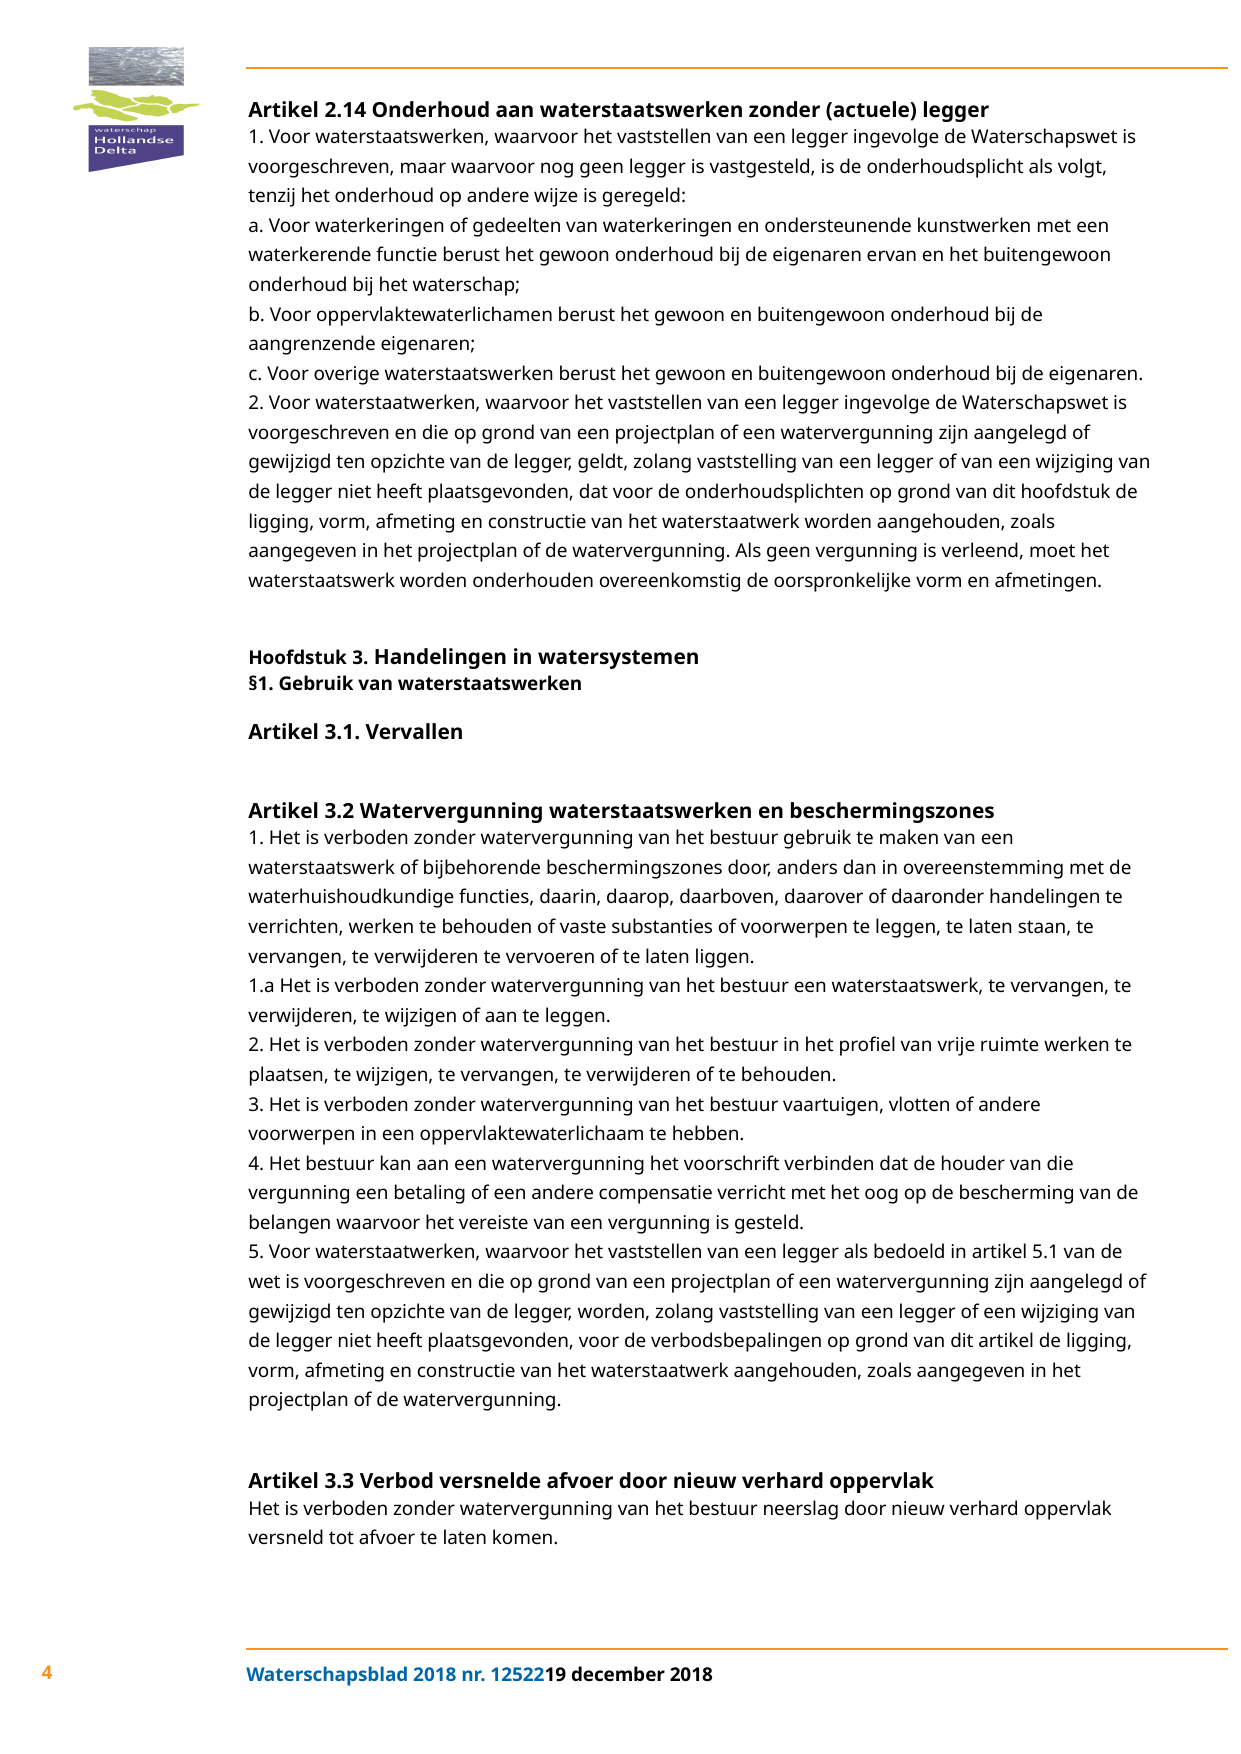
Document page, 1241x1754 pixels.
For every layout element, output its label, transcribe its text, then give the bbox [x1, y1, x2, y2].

text 4. Het bestuur kan aan een watervergunning het voorschrift verbinden dat de houder van die vergunning een betaling of een andere compensatie verricht met het oog op de bescherming van de belangen waarvoor het vereiste van een vergunning is gesteld. [248, 1150, 1152, 1235]
text c. Voor overige waterstaatswerken berust het gewoon en buitengewoon onderhoud bij de eigenaren. [248, 360, 1152, 386]
text 2. Voor waterstaatwerken, waarvoor het vaststellen van een legger ingevolge de Waterschapswet is voorgeschreven en die op grond van een projectplan of een watervergunning zijn aangelegd of gewijzigd ten opzichte van de legger, geldt, zolang vaststelling van een legger of van een wijziging van de legger niet heeft plaatsgevonden, dat voor de onderhoudsplichten op grond van dit hoofdstuk de ligging, vorm, afmeting en constructie van het waterstaatwerk worden aangehouden, zoals aangegeven in het projectplan of de watervergunning. Als geen vergunning is verleend, moet het waterstaatswerk worden onderhouden overeenkomstig de oorspronkelijke vorm en afmetingen. [248, 389, 1152, 593]
text a. Voor waterkeringen of gedeelten van waterkeringen en ondersteunende kunstwerken met een waterkerende functie berust het gewoon onderhoud bij de eigenaren ervan en het buitengewoon onderhoud bij het waterschap; [248, 212, 1152, 297]
text Artikel 3.1. Vervallen [248, 717, 1152, 746]
text §1. Gebruik van waterstaatswerken [248, 671, 1152, 696]
text 1. Voor waterstaatswerken, waarvoor het vaststellen van een legger ingevolge de Waterschapswet is voorgeschreven, maar waarvoor nog geen legger is vastgesteld, is de onderhoudsplicht als volgt, tenzij het onderhoud op andere wijze is geregeld: [248, 123, 1152, 208]
text b. Voor oppervlaktewaterlichamen berust het gewoon en buitengewoon onderhoud bij de aangrenzende eigenaren; [248, 301, 1152, 356]
text Hoofdstuk 3. Handelingen in watersystemen [248, 642, 1152, 671]
text 3. Het is verboden zonder watervergunning van het bestuur vaartuigen, vlotten of andere voorwerpen in een oppervlaktewaterlichaam te hebben. [248, 1091, 1152, 1146]
text Artikel 3.3 Verbod versnelde afvoer door nieuw verhard oppervlak [248, 1467, 1152, 1495]
picture [41, 47, 231, 172]
text Artikel 3.2 Watervergunning waterstaatswerken en beschermingszones [248, 796, 1152, 824]
text 1.a Het is verboden zonder watervergunning van het bestuur een waterstaatswerk, te vervangen, te verwijderen, te wijzigen of aan te leggen. [248, 972, 1152, 1028]
text Artikel 2.14 Onderhoud aan waterstaatswerken zonder (actuele) legger [248, 95, 1152, 123]
text 1. Het is verboden zonder watervergunning van het bestuur gebruik te maken van een waterstaatswerk of bijbehorende beschermingszones door, anders dan in overeenstemming met de waterhuishoudkundige functies, daarin, daarop, daarboven, daarover of daaronder handelingen te verrichten, werken te behouden of vaste substanties of voorwerpen te leggen, te laten staan, te vervangen, te verwijderen te vervoeren of te laten liggen. [248, 824, 1152, 968]
text 5. Voor waterstaatwerken, waarvoor het vaststellen van een legger als bedoeld in artikel 5.1 van de wet is voorgeschreven en die op grond van een projectplan of een watervergunning zijn aangelegd of gewijzigd ten opzichte van de legger, worden, zolang vaststelling van een legger of een wijziging van de legger niet heeft plaatsgevonden, voor de verbodsbepalingen op grond van dit artikel de ligging, vorm, afmeting en constructie van het waterstaatwerk aangehouden, zoals aangegeven in het projectplan of de watervergunning. [248, 1239, 1152, 1412]
text 2. Het is verboden zonder watervergunning van het bestuur in het profiel van vrije ruimte werken te plaatsen, te wijzigen, te vervangen, te verwijderen of te behouden. [248, 1032, 1152, 1087]
text Het is verboden zonder watervergunning van het bestuur neerslag door nieuw verhard oppervlak versneld tot afvoer te laten komen. [248, 1495, 1152, 1550]
